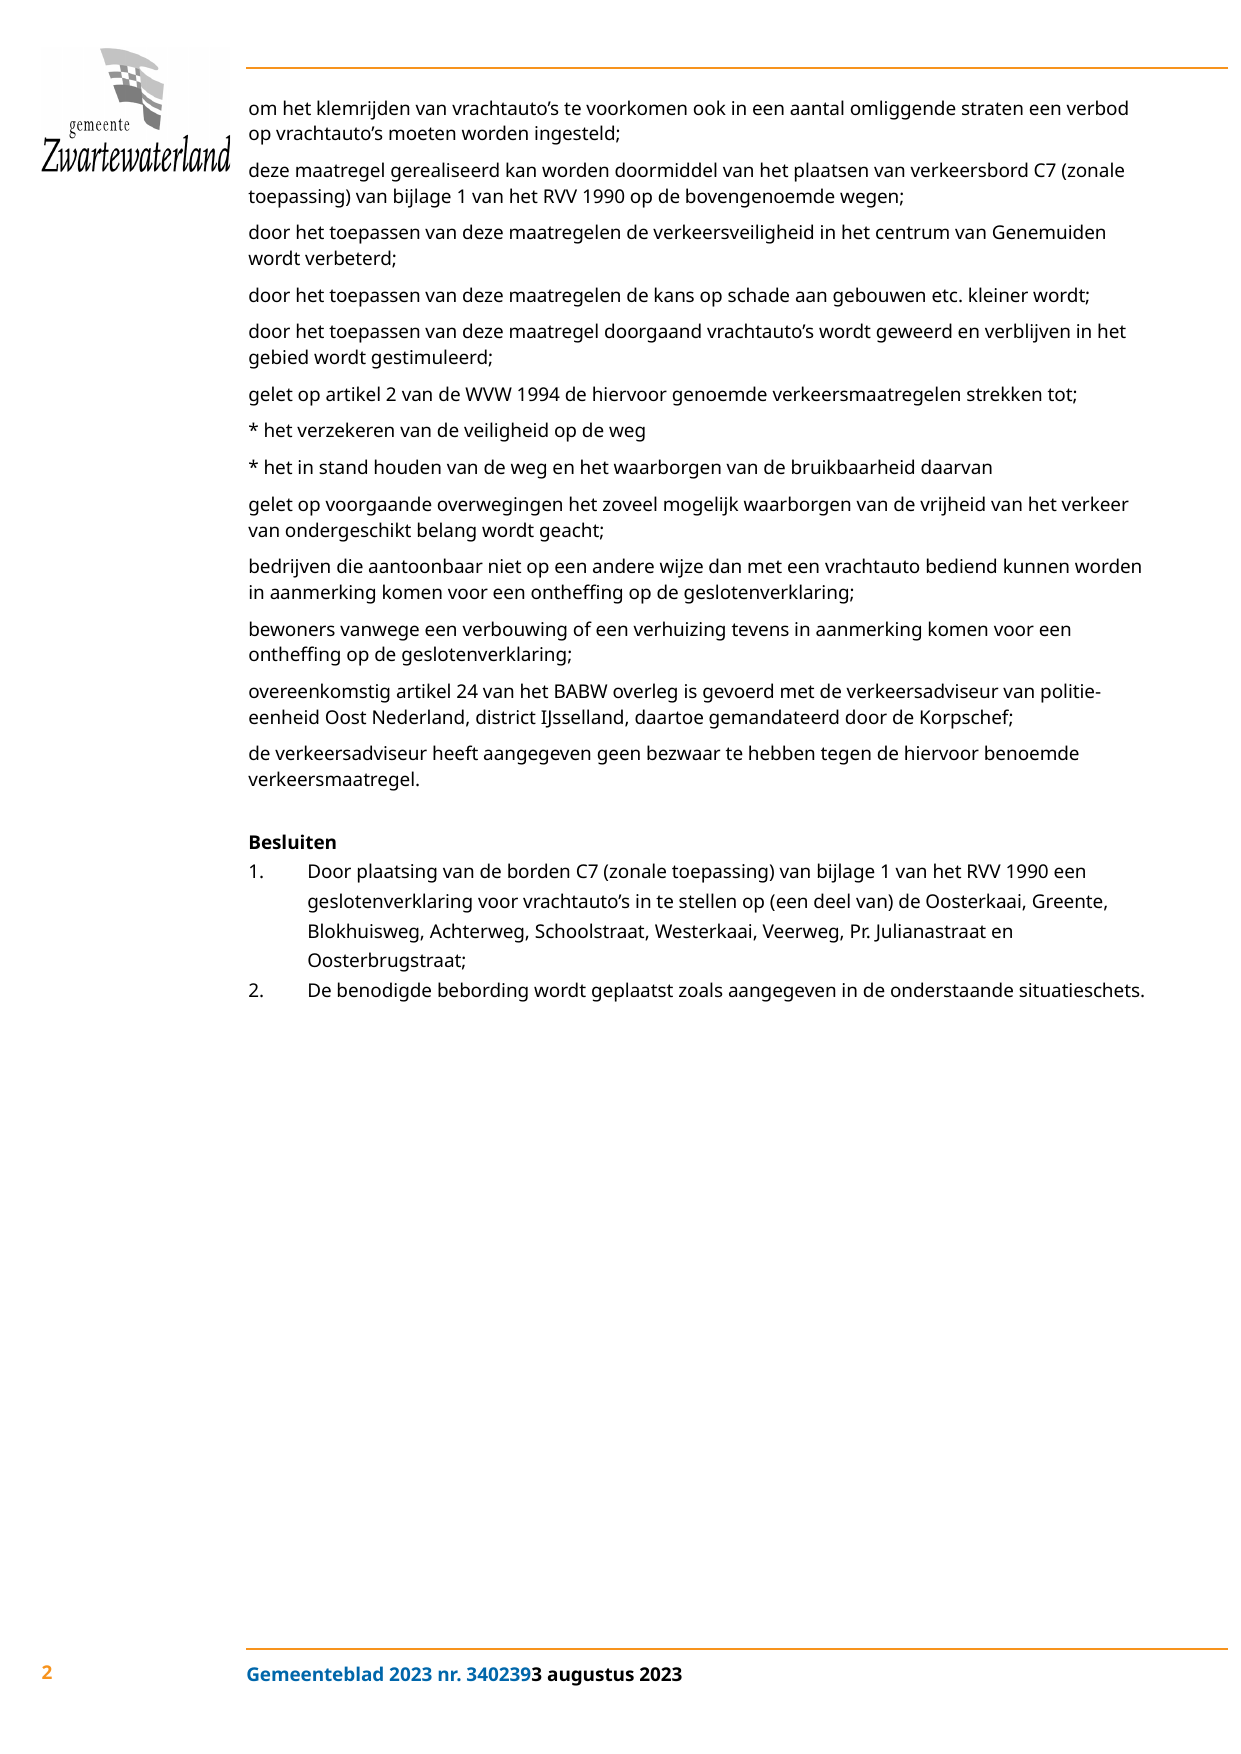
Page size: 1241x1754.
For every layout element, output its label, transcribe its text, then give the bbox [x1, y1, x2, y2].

text Besluiten [248, 829, 1152, 855]
text bewoners vanwege een verbouwing of een verhuizing tevens in aanmerking komen voor een ontheffing op de geslotenverklaring; [248, 616, 1152, 667]
text door het toepassen van deze maatregelen de verkeersveiligheid in het centrum van Genemuiden wordt verbeterd; [248, 219, 1152, 271]
text * het in stand houden van de weg en het waarborgen van de bruikbaarheid daarvan [248, 454, 1152, 480]
text overeenkomstig artikel 24 van het BABW overleg is gevoerd met de verkeersadviseur van politie-eenheid Oost Nederland, district IJsselland, daartoe gemandateerd door de Korpschef; [248, 678, 1152, 730]
text gelet op voorgaande overwegingen het zoveel mogelijk waarborgen van de vrijheid van het verkeer van ondergeschikt belang wordt geacht; [248, 491, 1152, 542]
text om het klemrijden van vrachtauto’s te voorkomen ook in een aantal omliggende straten een verbod op vrachtauto’s moeten worden ingesteld; [248, 95, 1152, 146]
text * het verzekeren van de veiligheid op de weg [248, 418, 1152, 443]
list De benodigde bebording wordt geplaatst zoals aangegeven in de onderstaande situatieschets. [248, 977, 1152, 1003]
picture [41, 47, 231, 172]
text bedrijven die aantoonbaar niet op een andere wijze dan met een vrachtauto bediend kunnen worden in aanmerking komen voor een ontheffing op de geslotenverklaring; [248, 553, 1152, 605]
text deze maatregel gerealiseerd kan worden doormiddel van het plaatsen van verkeersbord C7 (zonale toepassing) van bijlage 1 van het RVV 1990 op de bovengenoemde wegen; [248, 157, 1152, 209]
text gelet op artikel 2 van de WVW 1994 de hiervoor genoemde verkeersmaatregelen strekken tot; [248, 381, 1152, 407]
text door het toepassen van deze maatregelen de kans op schade aan gebouwen etc. kleiner wordt; [248, 282, 1152, 308]
text door het toepassen van deze maatregel doorgaand vrachtauto’s wordt geweerd en verblijven in het gebied wordt gestimuleerd; [248, 319, 1152, 370]
list Door plaatsing van de borden C7 (zonale toepassing) van bijlage 1 van het RVV 1990 een geslotenverklaring voor vrachtauto’s in te stellen op (een deel van) de Oosterkaai, Greente, Blokhuisweg, Achterweg, Schoolstraat, Westerkaai, Veerweg, Pr. Julianastraat en Oosterbrugstraat; [248, 859, 1152, 973]
text de verkeersadviseur heeft aangegeven geen bezwaar te hebben tegen de hiervoor benoemde verkeersmaatregel. [248, 741, 1152, 792]
